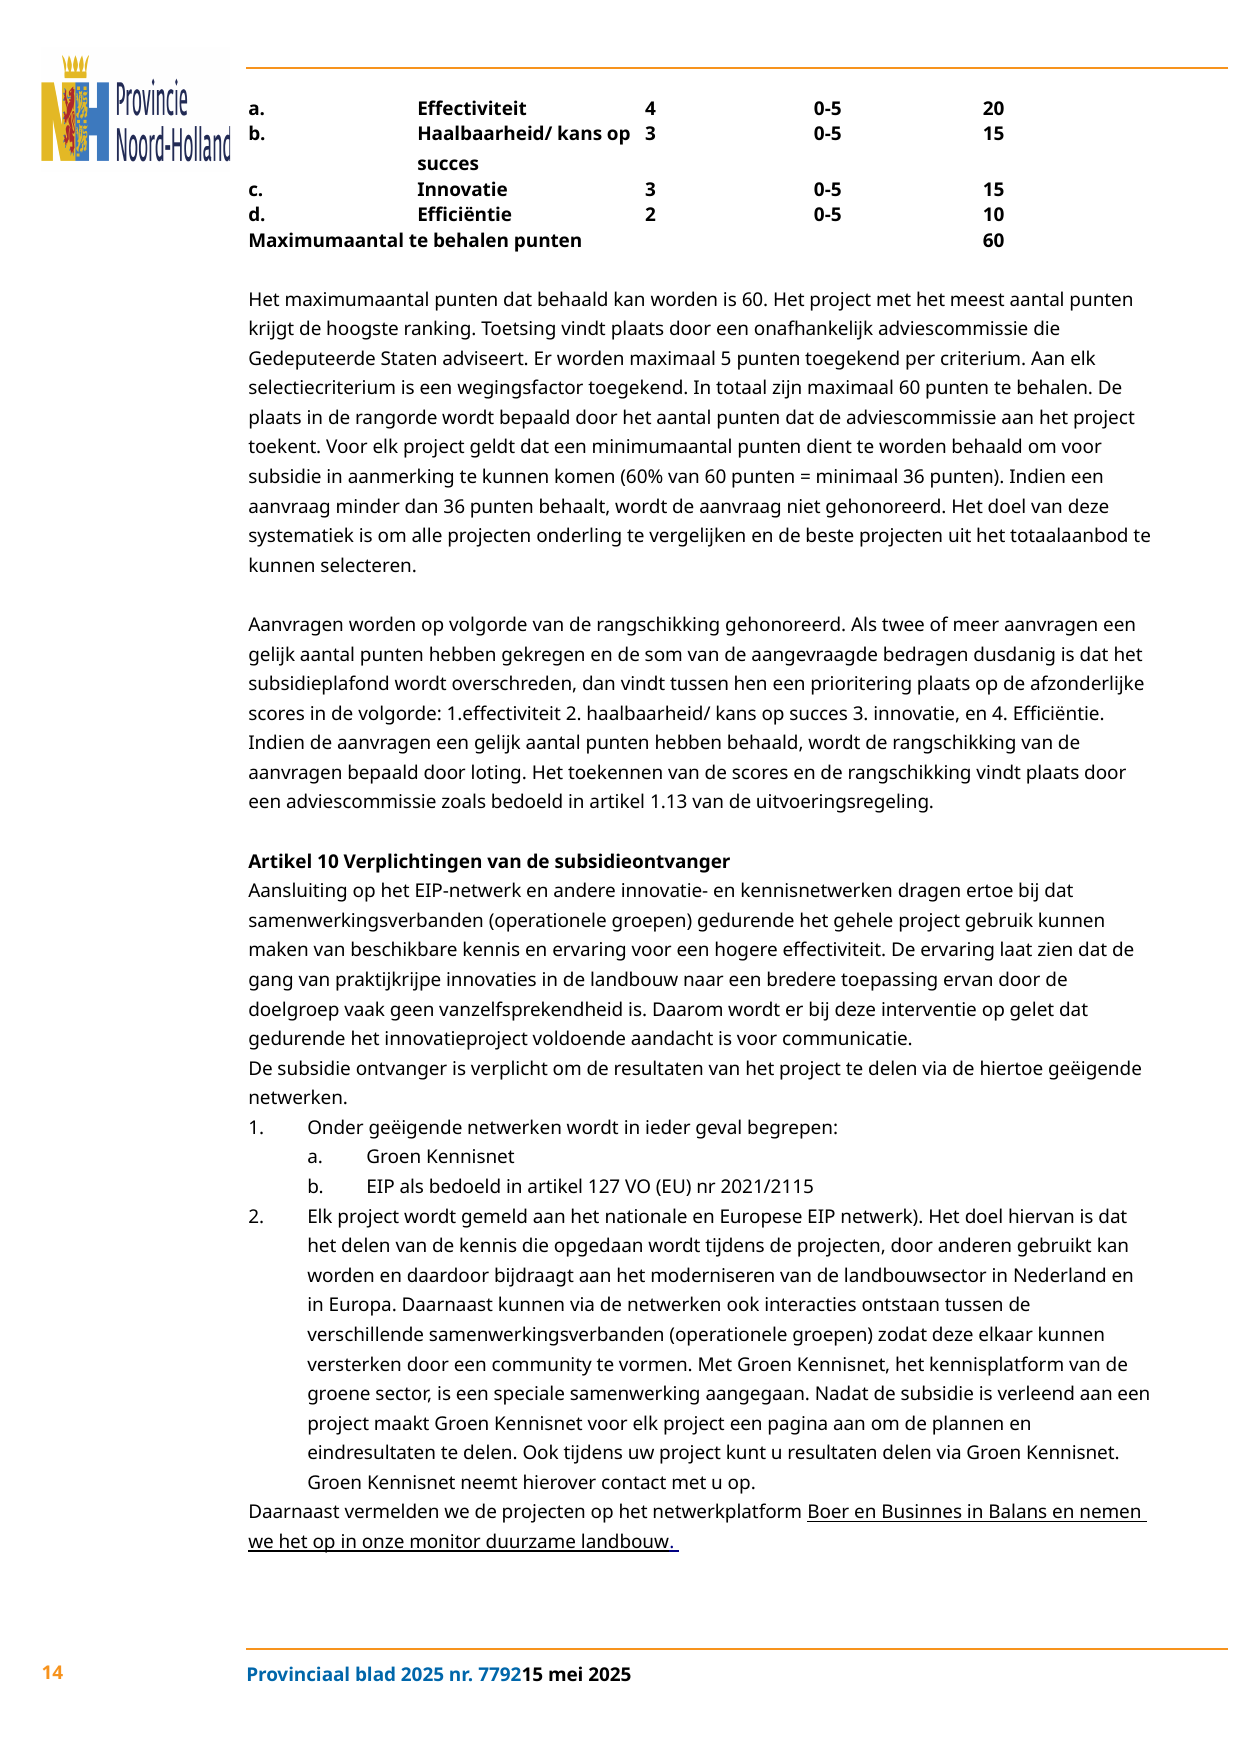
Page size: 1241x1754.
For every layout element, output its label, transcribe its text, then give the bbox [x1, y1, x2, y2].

table_cell 0-5 [814, 176, 983, 202]
table_cell Haalbaarheid/ kans op succes [417, 121, 645, 176]
table_cell 2 [645, 202, 814, 227]
table_cell 20 [983, 95, 1152, 121]
table_cell Maximumaantal te behalen punten [248, 227, 983, 253]
text Aansluiting op het EIP-netwerk en andere innovatie- en kennisnetwerken dragen ertoe bij dat samenwerkingsverbanden (operationele groepen) gedurende het gehele project gebruik kunnen maken van beschikbare kennis en ervaring voor een hogere effectiviteit. De ervaring laat zien dat de gang van praktijkrijpe innovaties in de landbouw naar een bredere toepassing ervan door de doelgroep vaak geen vanzelfsprekendheid is. Daarom wordt er bij deze interventie op gelet dat gedurende het innovatieproject voldoende aandacht is voor communicatie. [248, 877, 1152, 1051]
table_cell 15 [983, 121, 1152, 176]
table_cell 60 [983, 227, 1152, 253]
list Groen Kennisnet [307, 1144, 1152, 1169]
list Onder geëigende netwerken wordt in ieder geval begrepen: [248, 1114, 1152, 1140]
text Artikel 10 Verplichtingen van de subsidieontvanger [248, 848, 1152, 874]
picture [41, 47, 231, 172]
table_cell Effectiviteit [417, 95, 645, 121]
text Aanvragen worden op volgorde van de rangschikking gehonoreerd. Als twee of meer aanvragen een gelijk aantal punten hebben gekregen en de som van de aangevraagde bedragen dusdanig is dat het subsidieplafond wordt overschreden, dan vindt tussen hen een prioritering plaats op de afzonderlijke scores in de volgorde: 1.effectiviteit 2. haalbaarheid/ kans op succes 3. innovatie, en 4. Efficiëntie. Indien de aanvragen een gelijk aantal punten hebben behaald, wordt de rangschikking van de aanvragen bepaald door loting. Het toekennen van de scores en de rangschikking vindt plaats door een adviescommissie zoals bedoeld in artikel 1.13 van de uitvoeringsregeling. [248, 611, 1152, 814]
text De subsidie ontvanger is verplicht om de resultaten van het project te delen via de hiertoe geëigende netwerken. [248, 1055, 1152, 1110]
table_cell 3 [645, 176, 814, 202]
table_cell d. [248, 202, 417, 227]
table_cell Innovatie [417, 176, 645, 202]
table_cell c. [248, 176, 417, 202]
table_cell 10 [983, 202, 1152, 227]
list Elk project wordt gemeld aan het nationale en Europese EIP netwerk). Het doel hiervan is dat het delen van de kennis die opgedaan wordt tijdens de projecten, door anderen gebruikt kan worden en daardoor bijdraagt aan het moderniseren van de landbouwsector in Nederland en in Europa. Daarnaast kunnen via de netwerken ook interacties ontstaan tussen de verschillende samenwerkingsverbanden (operationele groepen) zodat deze elkaar kunnen versterken door een community te vormen. Met Groen Kennisnet, het kennisplatform van de groene sector, is een speciale samenwerking aangegaan. Nadat de subsidie is verleend aan een project maakt Groen Kennisnet voor elk project een pagina aan om de plannen en eindresultaten te delen. Ook tijdens uw project kunt u resultaten delen via Groen Kennisnet. Groen Kennisnet neemt hierover contact met u op. [248, 1203, 1152, 1495]
table_cell 4 [645, 95, 814, 121]
table_cell b. [248, 121, 417, 176]
table_cell 0-5 [814, 121, 983, 176]
table_cell 0-5 [814, 202, 983, 227]
table_cell 0-5 [814, 95, 983, 121]
list EIP als bedoeld in artikel 127 VO (EU) nr 2021/2115 [307, 1173, 1152, 1199]
table_cell a. [248, 95, 417, 121]
table_cell 15 [983, 176, 1152, 202]
text Daarnaast vermelden we de projecten op het netwerkplatform Boer en Businnes in Balans en nemen we het op in onze monitor duurzame landbouw. [248, 1499, 1152, 1554]
table_cell Efficiëntie [417, 202, 645, 227]
text Het maximumaantal punten dat behaald kan worden is 60. Het project met het meest aantal punten krijgt de hoogste ranking. Toetsing vindt plaats door een onafhankelijk adviescommissie die Gedeputeerde Staten adviseert. Er worden maximaal 5 punten toegekend per criterium. Aan elk selectiecriterium is een wegingsfactor toegekend. In totaal zijn maximaal 60 punten te behalen. De plaats in de rangorde wordt bepaald door het aantal punten dat de adviescommissie aan het project toekent. Voor elk project geldt dat een minimumaantal punten dient te worden behaald om voor subsidie in aanmerking te kunnen komen (60% van 60 punten = minimaal 36 punten). Indien een aanvraag minder dan 36 punten behaalt, wordt de aanvraag niet gehonoreerd. Het doel van deze systematiek is om alle projecten onderling te vergelijken en de beste projecten uit het totaalaanbod te kunnen selecteren. [248, 286, 1152, 578]
table_cell 3 [645, 121, 814, 176]
